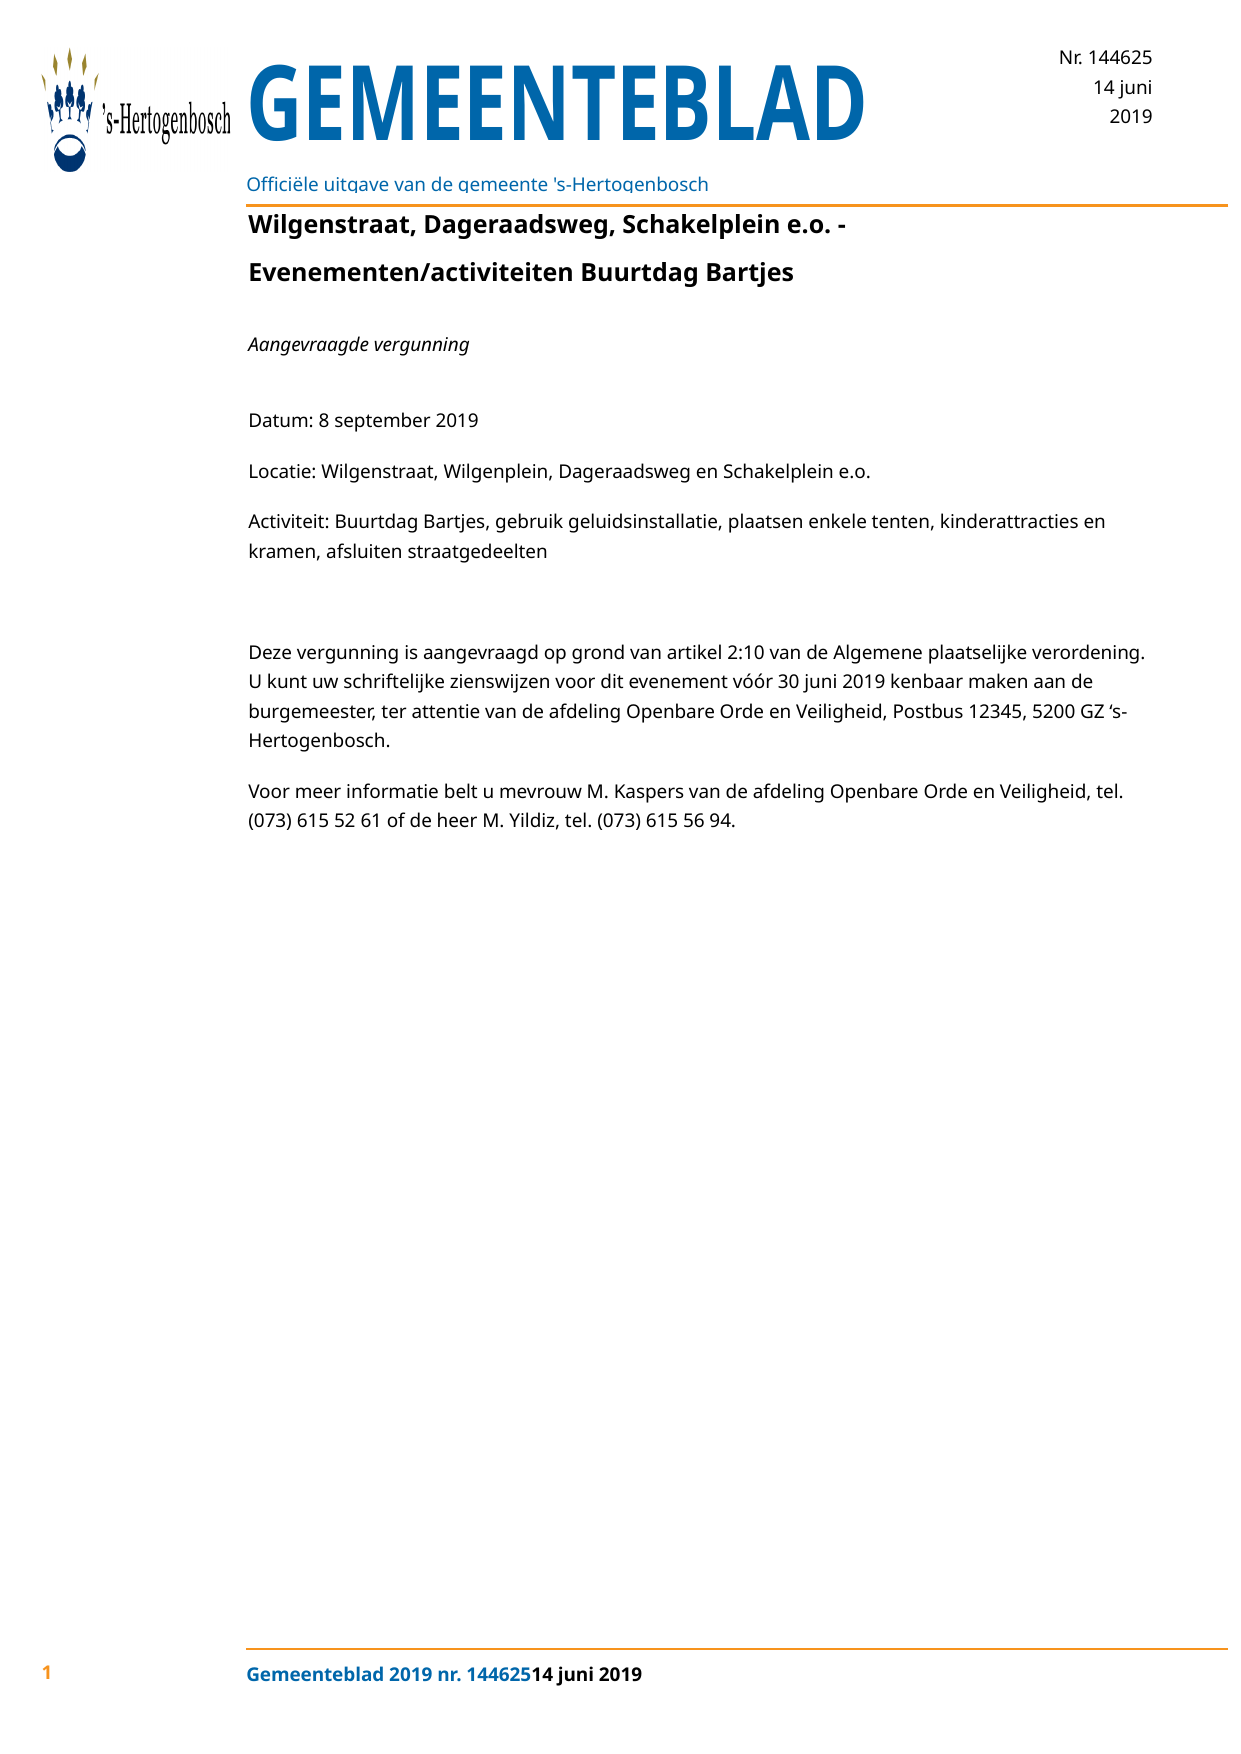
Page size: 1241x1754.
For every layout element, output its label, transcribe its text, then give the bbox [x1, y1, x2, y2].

text Locatie: Wilgenstraat, Wilgenplein, Dageraadsweg en Schakelplein e.o. [248, 458, 1152, 484]
text Aangevraagde vergunning [248, 331, 1152, 357]
text Wilgenstraat, Dageraadsweg, Schakelplein e.o. - Evenementen/activiteiten Buurtdag Bartjes [248, 207, 1152, 288]
picture [41, 47, 231, 172]
text Deze vergunning is aangevraagd op grond van artikel 2:10 van de Algemene plaatselijke verordening. U kunt uw schriftelijke zienswijzen voor dit evenement vóór 30 juni 2019 kenbaar maken aan de burgemeester, ter attentie van de afdeling Openbare Orde en Veiligheid, Postbus 12345, 5200 GZ ‘s-Hertogenbosch. [248, 639, 1152, 753]
text Voor meer informatie belt u mevrouw M. Kaspers van de afdeling Openbare Orde en Veiligheid, tel. (073) 615 52 61 of de heer M. Yildiz, tel. (073) 615 56 94. [248, 778, 1152, 833]
text Activiteit: Buurtdag Bartjes, gebruik geluidsinstallatie, plaatsen enkele tenten, kinderattracties en kramen, afsluiten straatgedeelten [248, 508, 1152, 564]
text Datum: 8 september 2019 [248, 408, 1152, 433]
